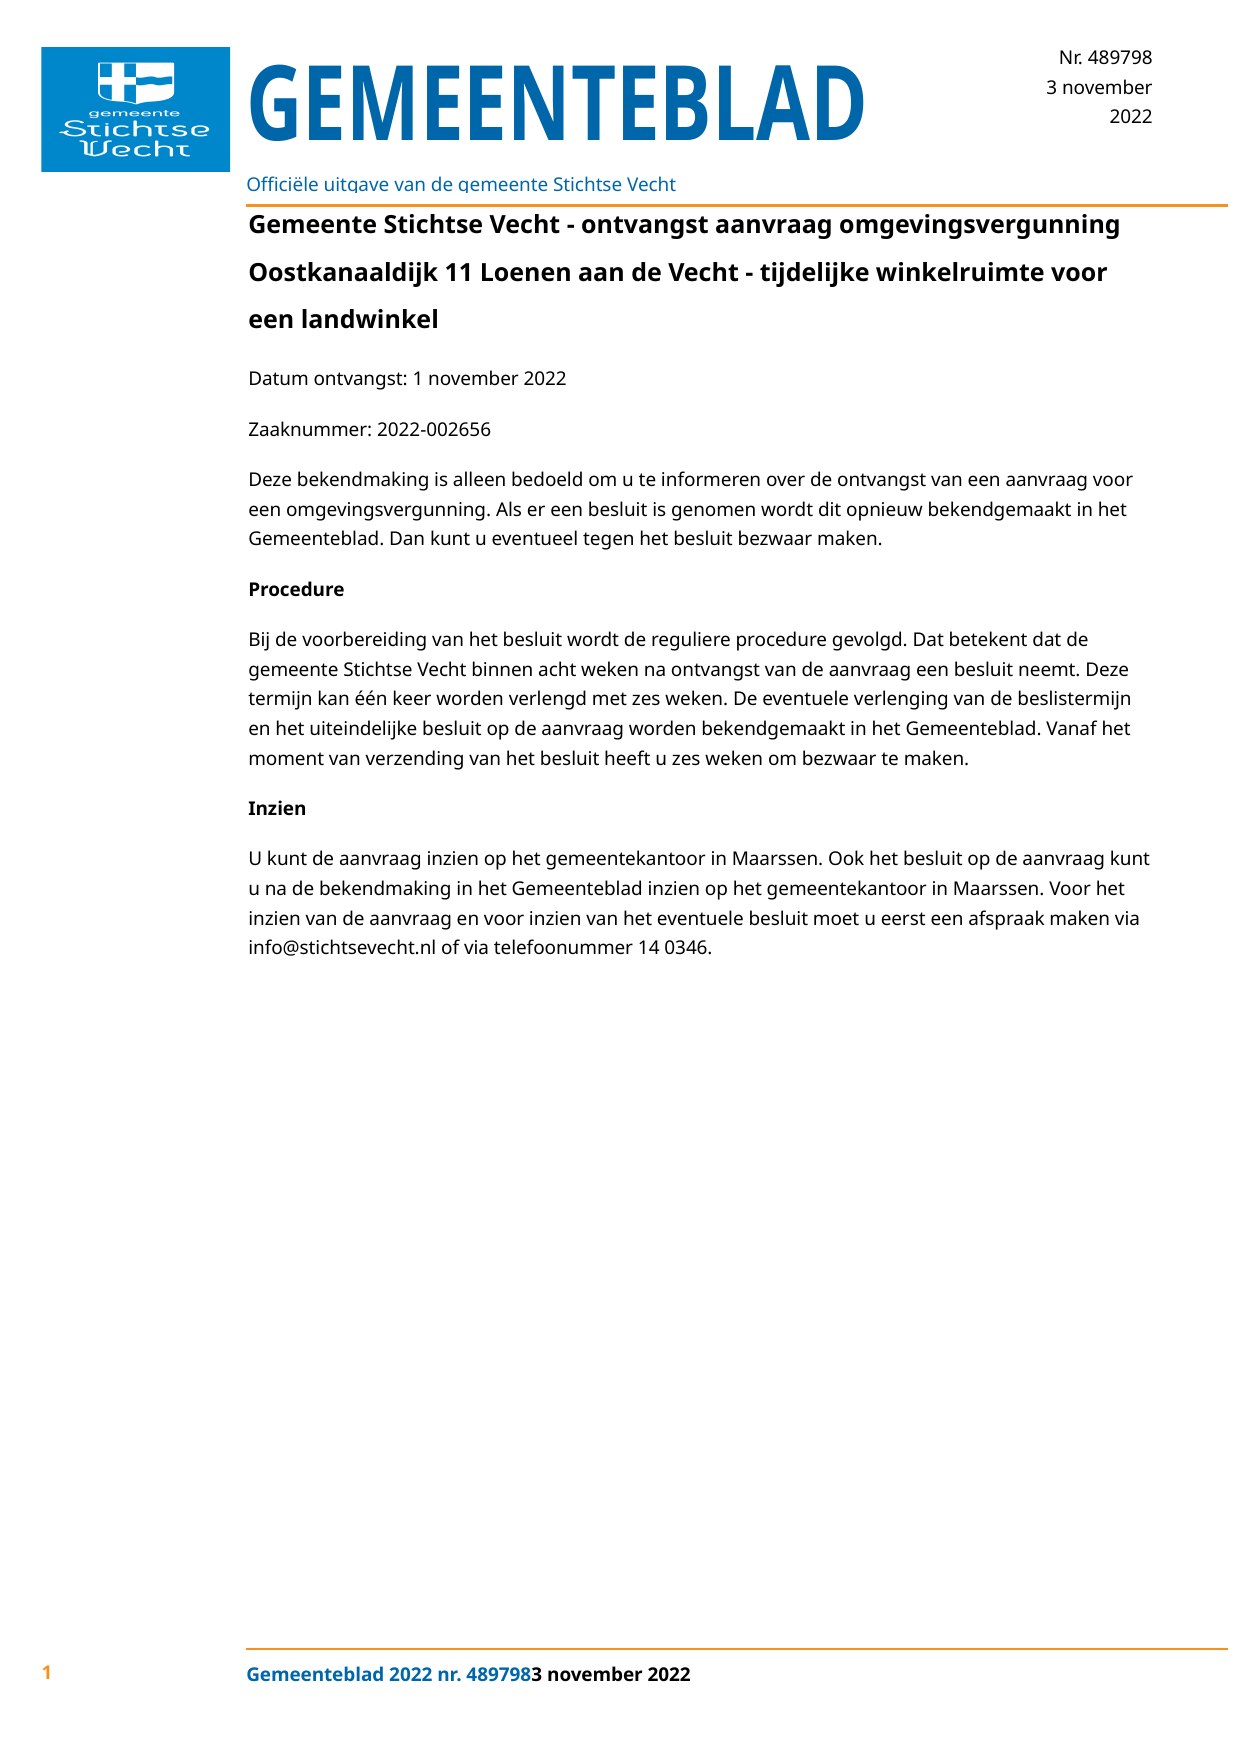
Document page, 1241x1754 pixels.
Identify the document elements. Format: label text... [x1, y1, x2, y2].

text U kunt de aanvraag inzien op het gemeentekantoor in Maarssen. Ook het besluit op de aanvraag kunt u na de bekendmaking in het Gemeenteblad inzien op het gemeentekantoor in Maarssen. Voor het inzien van de aanvraag en voor inzien van het eventuele besluit moet u eerst een afspraak maken via info@stichtsevecht.nl of via telefoonummer 14 0346. [248, 846, 1152, 960]
picture [99, 63, 135, 101]
text Gemeente Stichtse Vecht - ontvangst aanvraag omgevingsvergunning Oostkanaaldijk 11 Loenen aan de Vecht - tijdelijke winkelruimte voor een landwinkel [248, 207, 1152, 336]
text Zaaknummer: 2022-002656 [248, 416, 1152, 442]
text Bij de voorbereiding van het besluit wordt de reguliere procedure gevolgd. Dat betekent dat de gemeente Stichtse Vecht binnen acht weken na ontvangst van de aanvraag een besluit neemt. Deze termijn kan één keer worden verlengd met zes weken. De eventuele verlenging van de beslistermijn en het uiteindelijke besluit op de aanvraag worden bekendgemaakt in het Gemeenteblad. Vanaf het moment van verzending van het besluit heeft u zes weken om bezwaar te maken. [248, 626, 1152, 770]
text Datum ontvangst: 1 november 2022 [248, 366, 1152, 391]
picture [137, 63, 174, 103]
text Procedure [248, 576, 1152, 602]
text Deze bekendmaking is alleen bedoeld om u te informeren over de ontvangst van een aanvraag voor een omgevingsvergunning. Als er een besluit is genomen wordt dit opnieuw bekendgemaakt in het Gemeenteblad. Dan kunt u eventueel tegen het besluit bezwaar maken. [248, 466, 1152, 551]
text Inzien [248, 795, 1152, 821]
